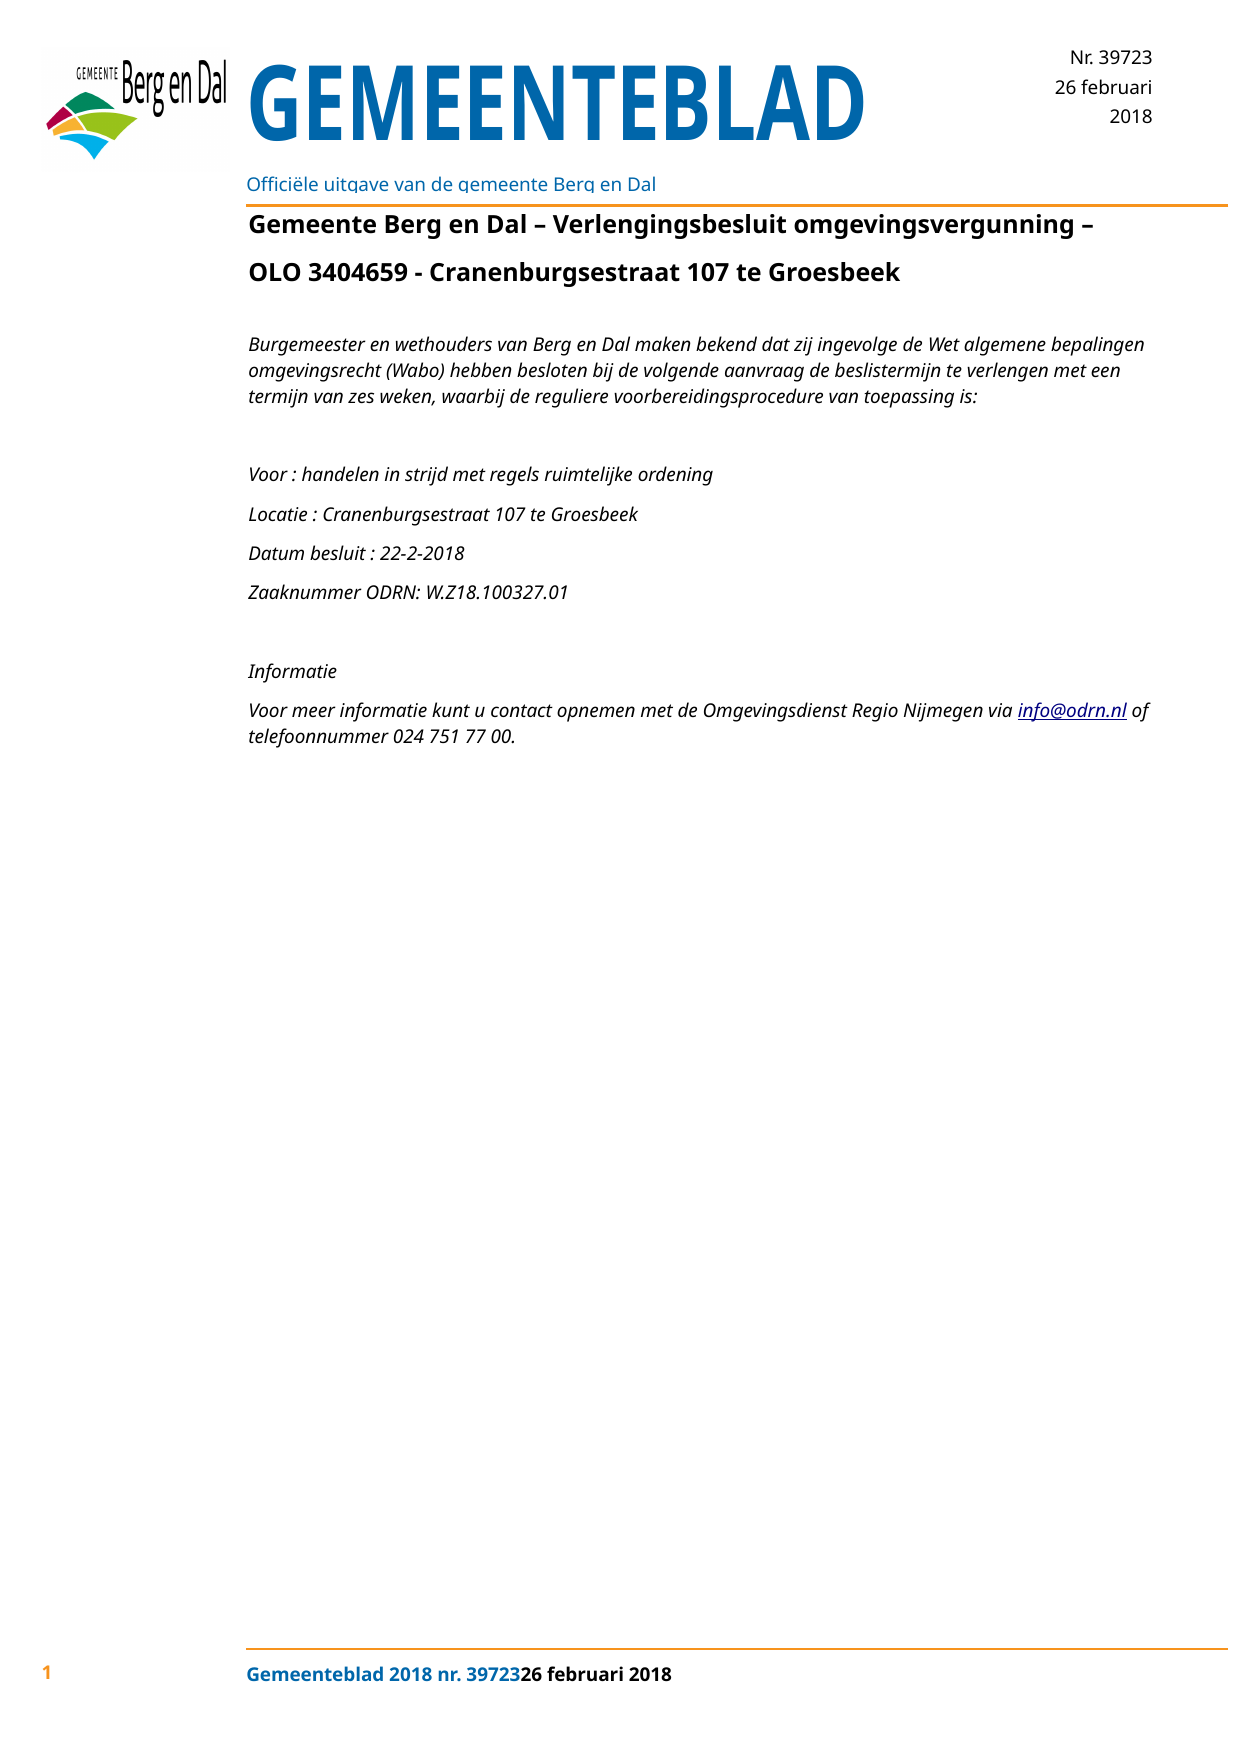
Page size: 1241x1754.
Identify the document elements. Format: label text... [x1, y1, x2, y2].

text Zaaknummer ODRN: W.Z18.100327.01 [248, 579, 1152, 605]
text Gemeente Berg en Dal – Verlengingsbesluit omgevingsvergunning – OLO 3404659 - Cranenburgsestraat 107 te Groesbeek [248, 207, 1152, 288]
text Voor meer informatie kunt u contact opnemen met de Omgevingsdienst Regio Nijmegen via info@odrn.nl of telefoonnummer 024 751 77 00. [248, 697, 1152, 748]
text Burgemeester en wethouders van Berg en Dal maken bekend dat zij ingevolge de Wet algemene bepalingen omgevingsrecht (Wabo) hebben besloten bij de volgende aanvraag de beslistermijn te verlengen met een termijn van zes weken, waarbij de reguliere voorbereidingsprocedure van toepassing is: [248, 331, 1152, 409]
picture [41, 47, 231, 172]
text Datum besluit : 22-2-2018 [248, 540, 1152, 566]
text Locatie : Cranenburgsestraat 107 te Groesbeek [248, 501, 1152, 526]
text Informatie [248, 658, 1152, 683]
text Voor : handelen in strijd met regels ruimtelijke ordening [248, 461, 1152, 487]
